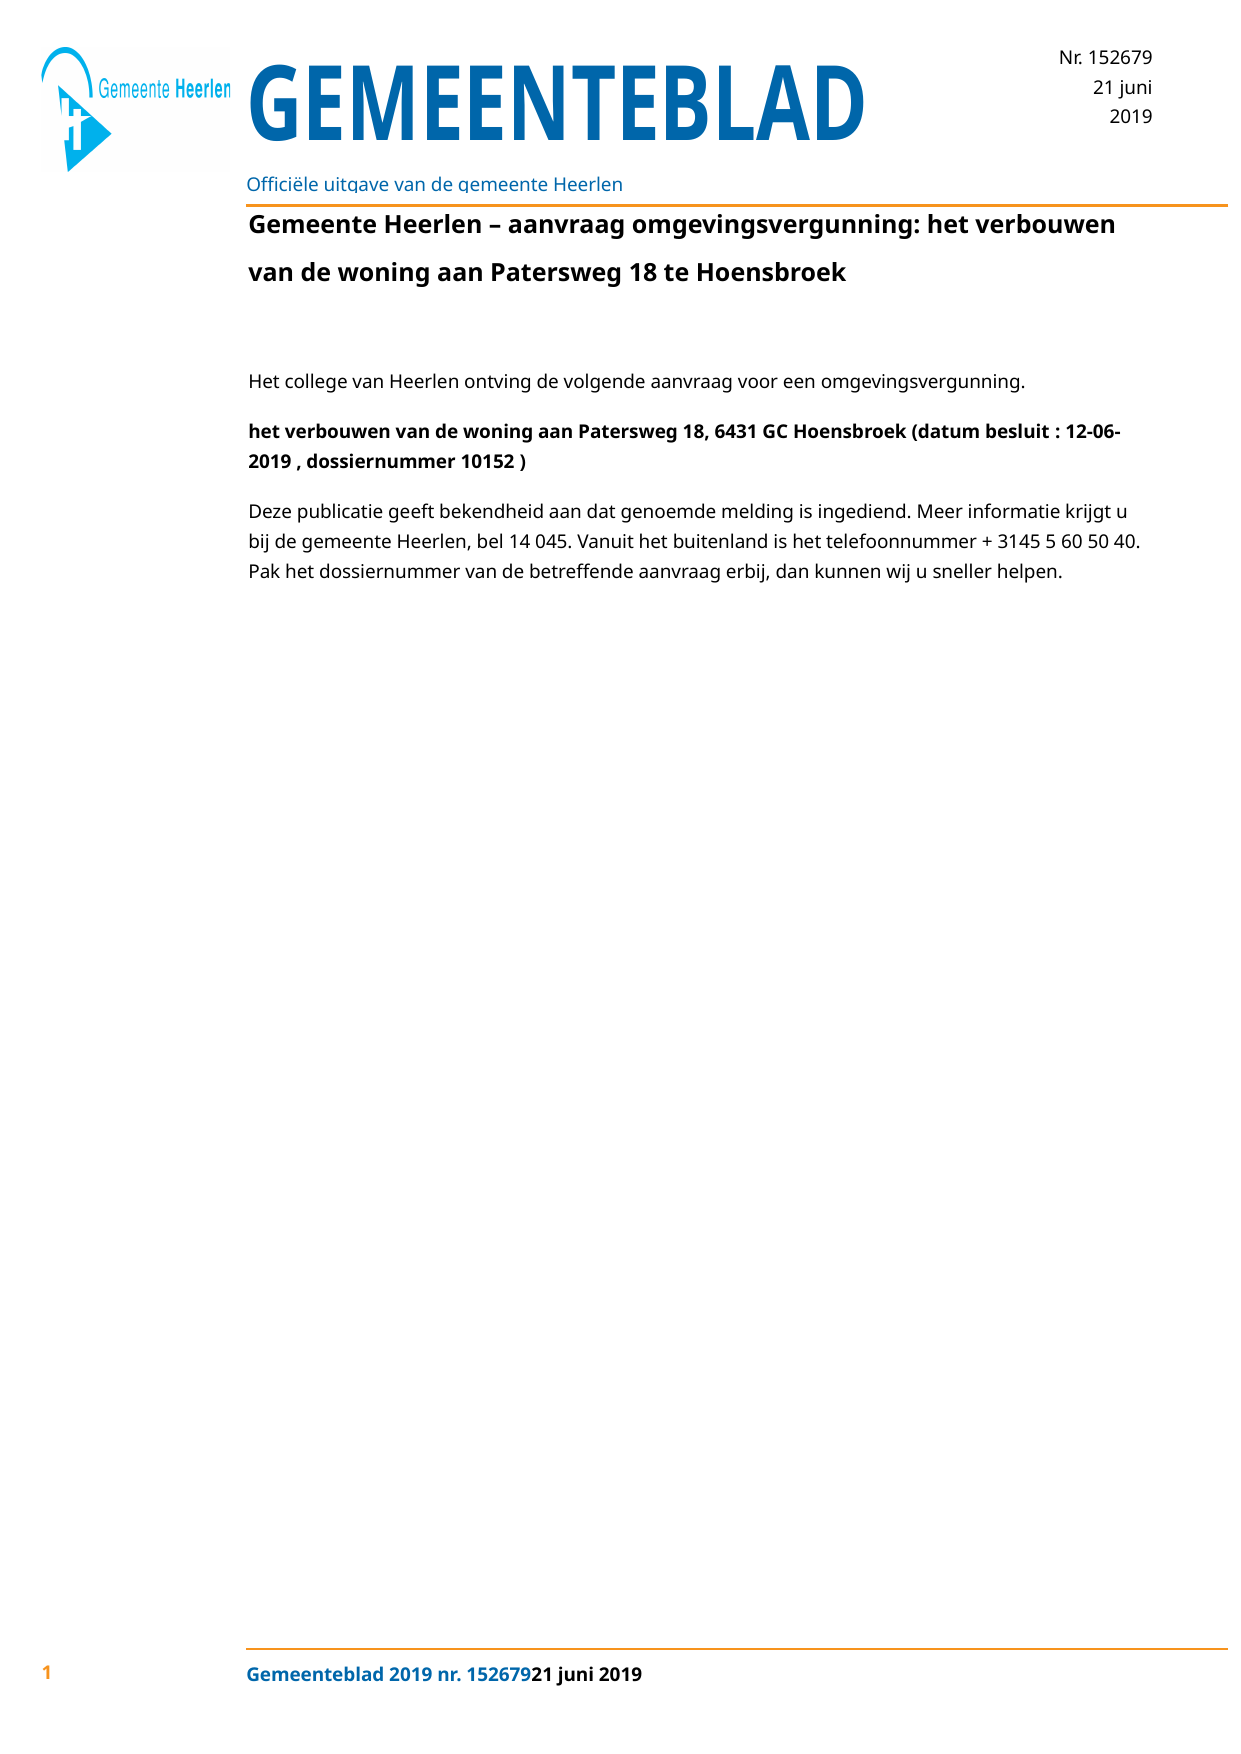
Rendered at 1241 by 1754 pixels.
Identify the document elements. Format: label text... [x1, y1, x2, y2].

text Het college van Heerlen ontving de volgende aanvraag voor een omgevingsvergunning. [248, 368, 1152, 394]
text het verbouwen van de woning aan Patersweg 18, 6431 GC Hoensbroek (datum besluit : 12-06-2019 , dossiernummer 10152 ) [248, 419, 1152, 474]
picture [41, 47, 58, 70]
text Gemeente Heerlen – aanvraag omgevingsvergunning: het verbouwen van de woning aan Patersweg 18 te Hoensbroek [248, 207, 1152, 288]
text Deze publicatie geeft bekendheid aan dat genoemde melding is ingediend. Meer informatie krijgt u bij de gemeente Heerlen, bel 14 045. Vanuit het buitenland is het telefoonnummer + 3145 5 60 50 40. Pak het dossiernummer van de betreffende aanvraag erbij, dan kunnen wij u sneller helpen. [248, 499, 1152, 584]
picture [41, 47, 231, 172]
